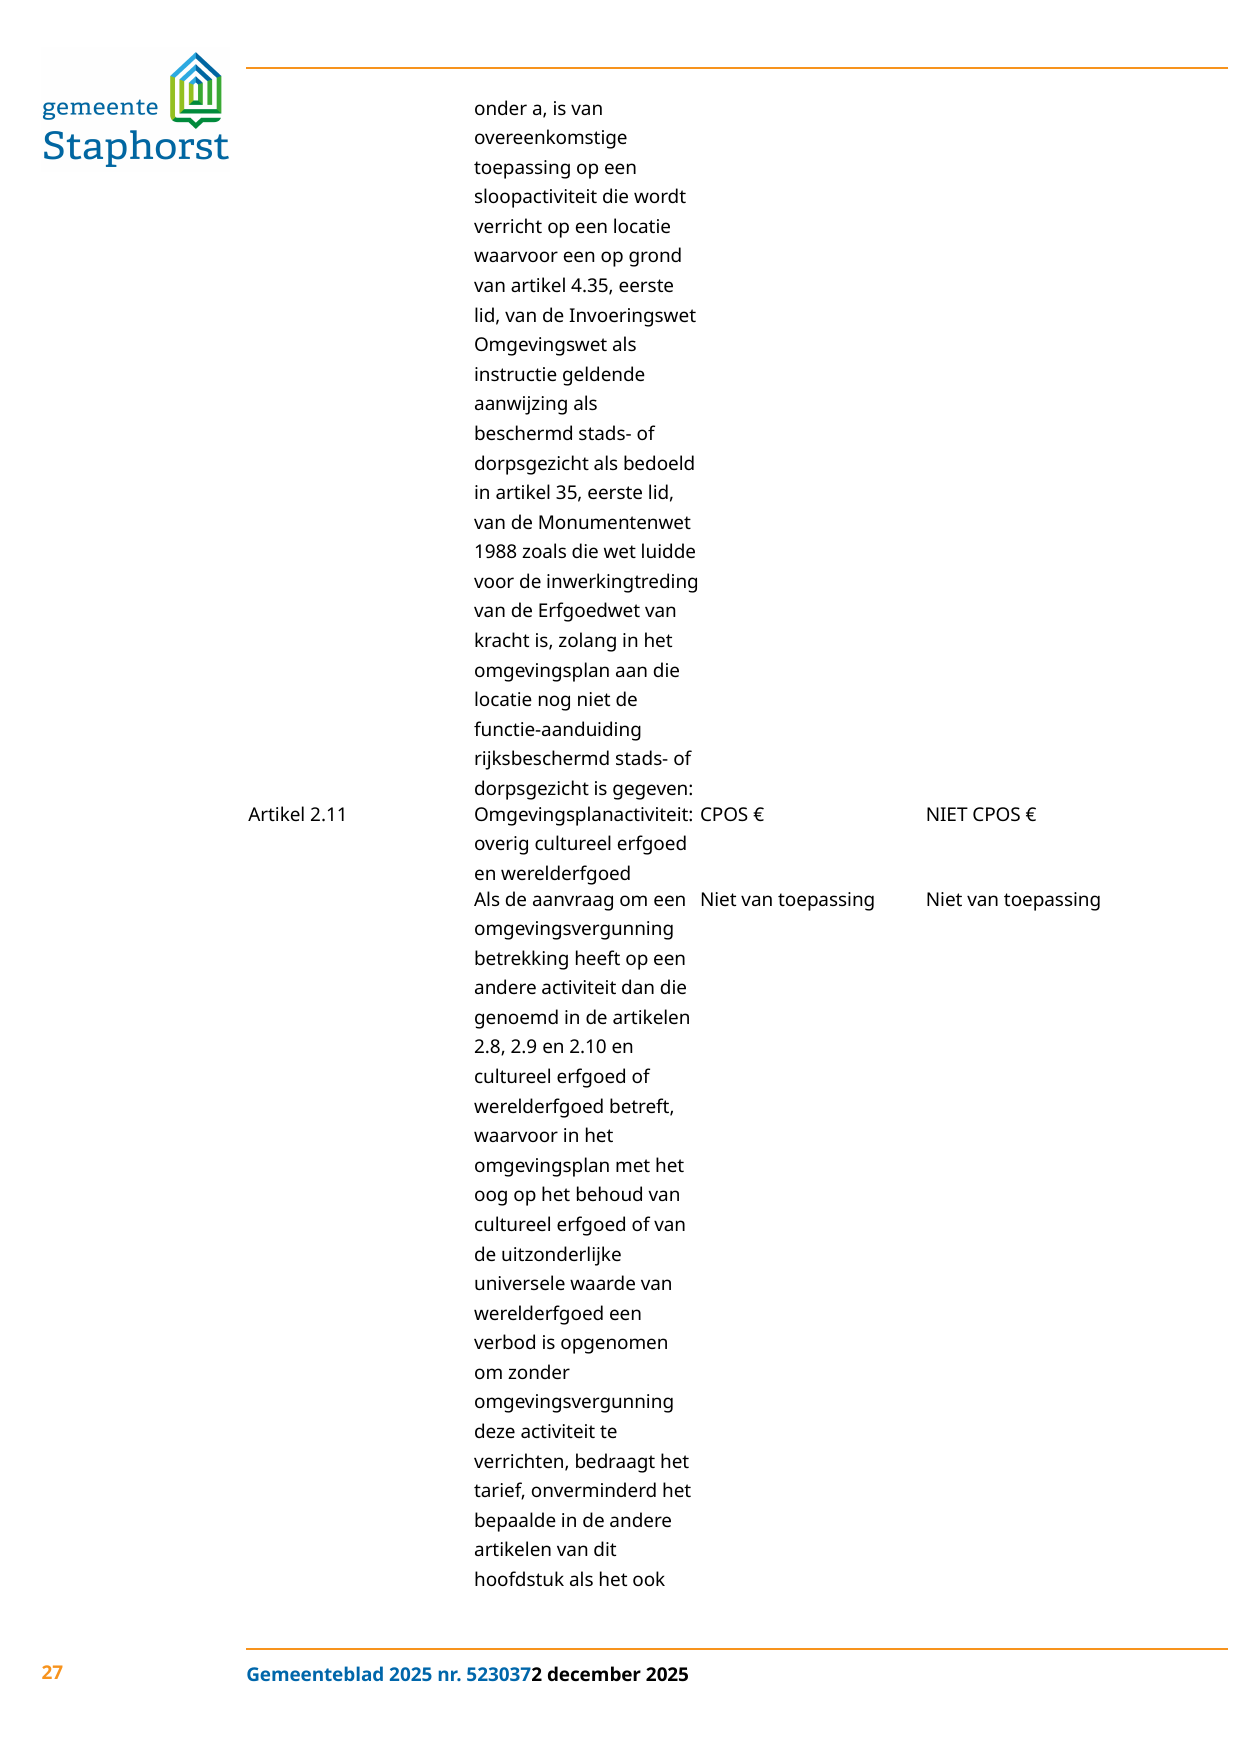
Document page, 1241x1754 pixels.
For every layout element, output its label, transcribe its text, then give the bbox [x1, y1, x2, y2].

table_cell [926, 95, 1152, 801]
table_cell [248, 95, 474, 801]
table_cell onder a, is van overeenkomstige toepassing op een sloopactiviteit die wordt verricht op een locatie waarvoor een op grond van artikel 4.35, eerste lid, van de Invoeringswet Omgevingswet als instructie geldende aanwijzing als beschermd stads- of dorpsgezicht als bedoeld in artikel 35, eerste lid, van de Monumentenwet 1988 zoals die wet luidde voor de inwerkingtreding van de Erfgoedwet van kracht is, zolang in het omgevingsplan aan die locatie nog niet de functie-aanduiding rijksbeschermd stads- of dorpsgezicht is gegeven: [474, 95, 700, 801]
table_cell Artikel 2.11 [248, 801, 474, 886]
table_cell CPOS € [700, 801, 926, 886]
table_cell NIET CPOS € [926, 801, 1152, 886]
table_cell Niet van toepassing [700, 886, 926, 1592]
table_cell Als de aanvraag om een omgevingsvergunning betrekking heeft op een andere activiteit dan die genoemd in de artikelen 2.8, 2.9 en 2.10 en cultureel erfgoed of werelderfgoed betreft, waarvoor in het omgevingsplan met het oog op het behoud van cultureel erfgoed of van de uitzonderlijke universele waarde van werelderfgoed een verbod is opgenomen om zonder omgevingsvergunning deze activiteit te verrichten, bedraagt het tarief, onverminderd het bepaalde in de andere artikelen van dit hoofdstuk als het ook [474, 886, 700, 1592]
table_cell [248, 886, 474, 1592]
table_cell Omgevingsplanactiviteit: overig cultureel erfgoed en werelderfgoed [474, 801, 700, 886]
picture [41, 47, 231, 172]
table_cell [700, 95, 926, 801]
table_cell Niet van toepassing [926, 886, 1152, 1592]
